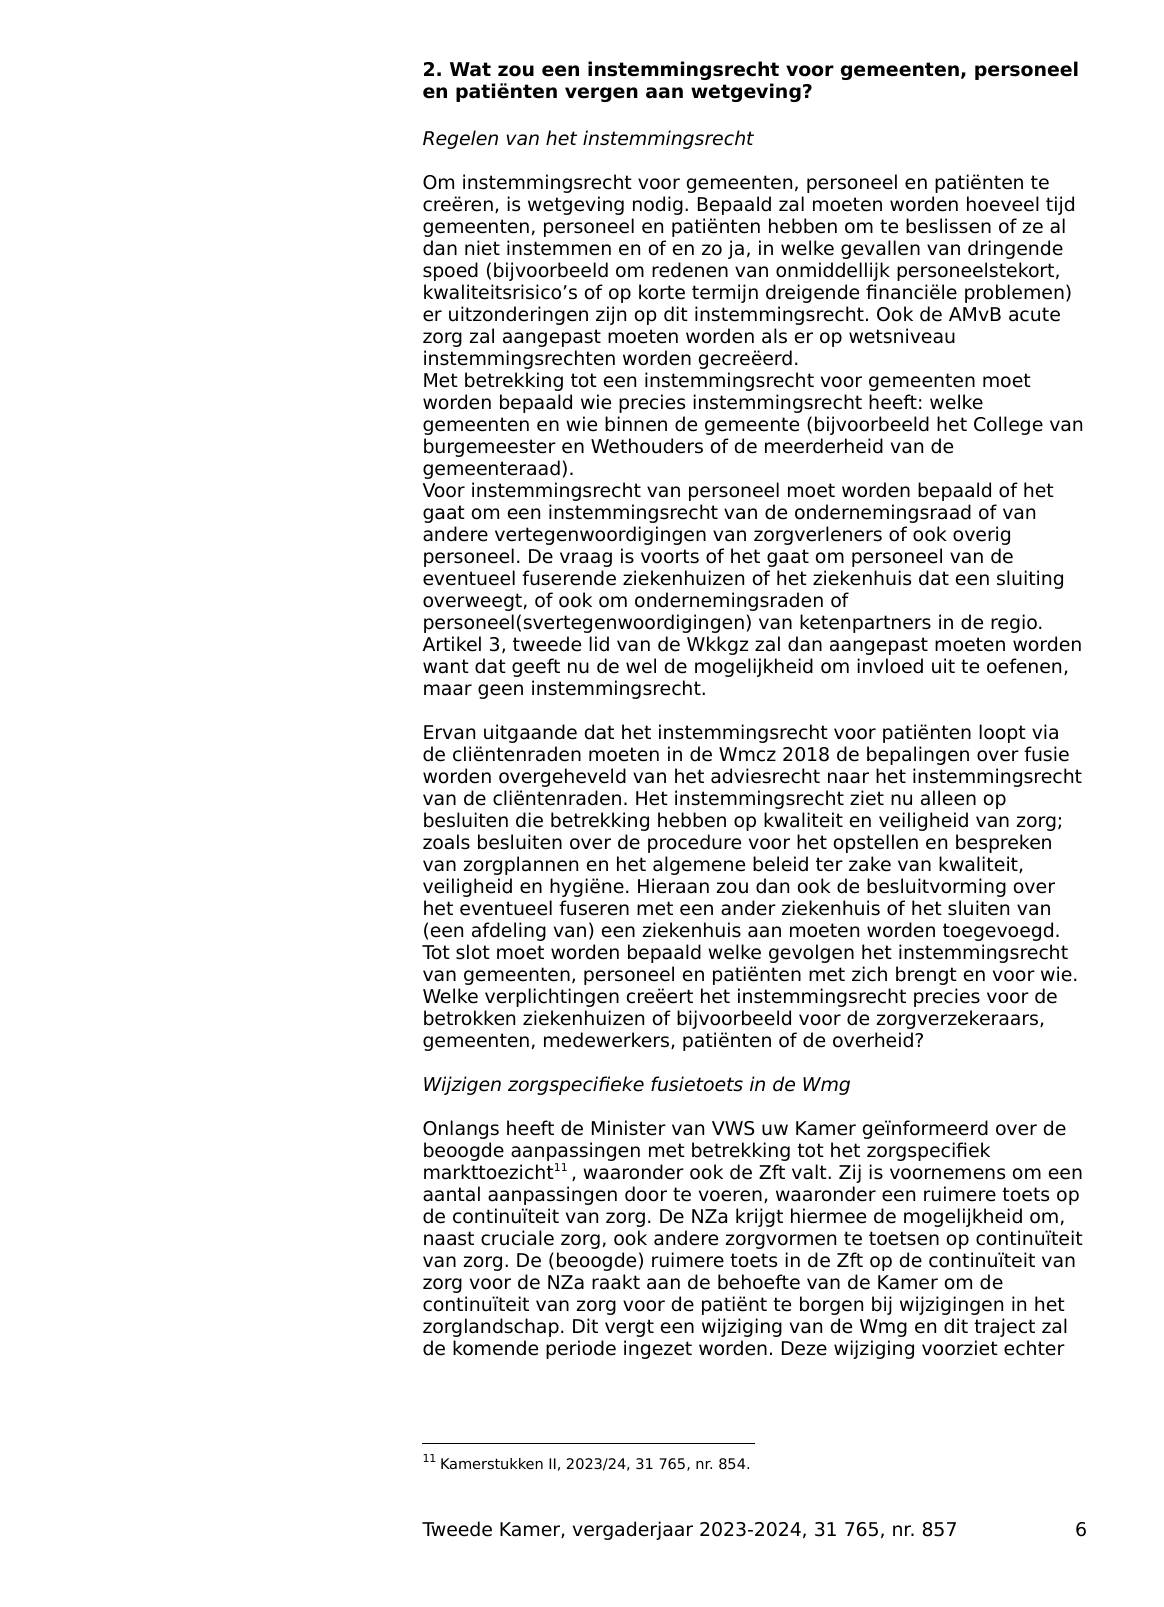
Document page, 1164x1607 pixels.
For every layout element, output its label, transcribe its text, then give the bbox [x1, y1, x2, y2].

subtitle 2. Wat zou een instemmingsrecht voor gemeenten, personeel en patiënten vergen aan wetgeving? [422, 59, 1087, 103]
text Met betrekking tot een instemmingsrecht voor gemeenten moet worden bepaald wie precies instemmingsrecht heeft: welke gemeenten en wie binnen de gemeente (bijvoorbeeld het College van burgemeester en Wethouders of de meerderheid van de gemeenteraad). [422, 370, 1087, 480]
text Om instemmingsrecht voor gemeenten, personeel en patiënten te creëren, is wetgeving nodig. Bepaald zal moeten worden hoeveel tijd gemeenten, personeel en patiënten hebben om te beslissen of ze al dan niet instemmen en of en zo ja, in welke gevallen van dringende spoed (bijvoorbeeld om redenen van onmiddellijk personeelstekort, kwaliteitsrisico’s of op korte termijn dreigende financiële problemen) er uitzonderingen zijn op dit instemmingsrecht. Ook de AMvB acute zorg zal aangepast moeten worden als er op wetsniveau instemmingsrechten worden gecreëerd. [422, 172, 1087, 370]
subtitle Regelen van het instemmingsrecht [422, 128, 1087, 150]
subtitle Wijzigen zorgspecifieke fusietoets in de Wmg [422, 1074, 1087, 1096]
text Ervan uitgaande dat het instemmingsrecht voor patiënten loopt via de cliëntenraden moeten in de Wmcz 2018 de bepalingen over fusie worden overgeheveld van het adviesrecht naar het instemmingsrecht van de cliëntenraden. Het instemmingsrecht ziet nu alleen op besluiten die betrekking hebben op kwaliteit en veiligheid van zorg; zoals besluiten over de procedure voor het opstellen en bespreken van zorgplannen en het algemene beleid ter zake van kwaliteit, veiligheid en hygiëne. Hieraan zou dan ook de besluitvorming over het eventueel fuseren met een ander ziekenhuis of het sluiten van (een afdeling van) een ziekenhuis aan moeten worden toegevoegd. [422, 722, 1087, 942]
text Onlangs heeft de Minister van VWS uw Kamer geïnformeerd over de beoogde aanpassingen met betrekking tot het zorgspecifiek markttoezicht, waaronder ook de Zft valt. Zij is voornemens om een aantal aanpassingen door te voeren, waaronder een ruimere toets op de continuïteit van zorg. De NZa krijgt hiermee de mogelijkheid om, naast cruciale zorg, ook andere zorgvormen te toetsen op continuïteit van zorg. De (beoogde) ruimere toets in de Zft op de continuïteit van zorg voor de NZa raakt aan de behoefte van de Kamer om de continuïteit van zorg voor de patiënt te borgen bij wijzigingen in het zorglandschap. Dit vergt een wijziging van de Wmg en dit traject zal de komende periode ingezet worden. Deze wijziging voorziet echter [422, 1118, 1087, 1360]
text Tot slot moet worden bepaald welke gevolgen het instemmingsrecht van gemeenten, personeel en patiënten met zich brengt en voor wie. Welke verplichtingen creëert het instemmingsrecht precies voor de betrokken ziekenhuizen of bijvoorbeeld voor de zorgverzekeraars, gemeenten, medewerkers, patiënten of de overheid? [422, 942, 1087, 1052]
text Kamerstukken II, 2023/24, 31 765, nr. 854. [422, 1452, 1087, 1474]
text Voor instemmingsrecht van personeel moet worden bepaald of het gaat om een instemmingsrecht van de ondernemingsraad of van andere vertegenwoordigingen van zorgverleners of ook overig personeel. De vraag is voorts of het gaat om personeel van de eventueel fuserende ziekenhuizen of het ziekenhuis dat een sluiting overweegt, of ook om ondernemingsraden of personeel(svertegenwoordigingen) van ketenpartners in de regio. Artikel 3, tweede lid van de Wkkgz zal dan aangepast moeten worden want dat geeft nu de wel de mogelijkheid om invloed uit te oefenen, maar geen instemmingsrecht. [422, 480, 1087, 700]
